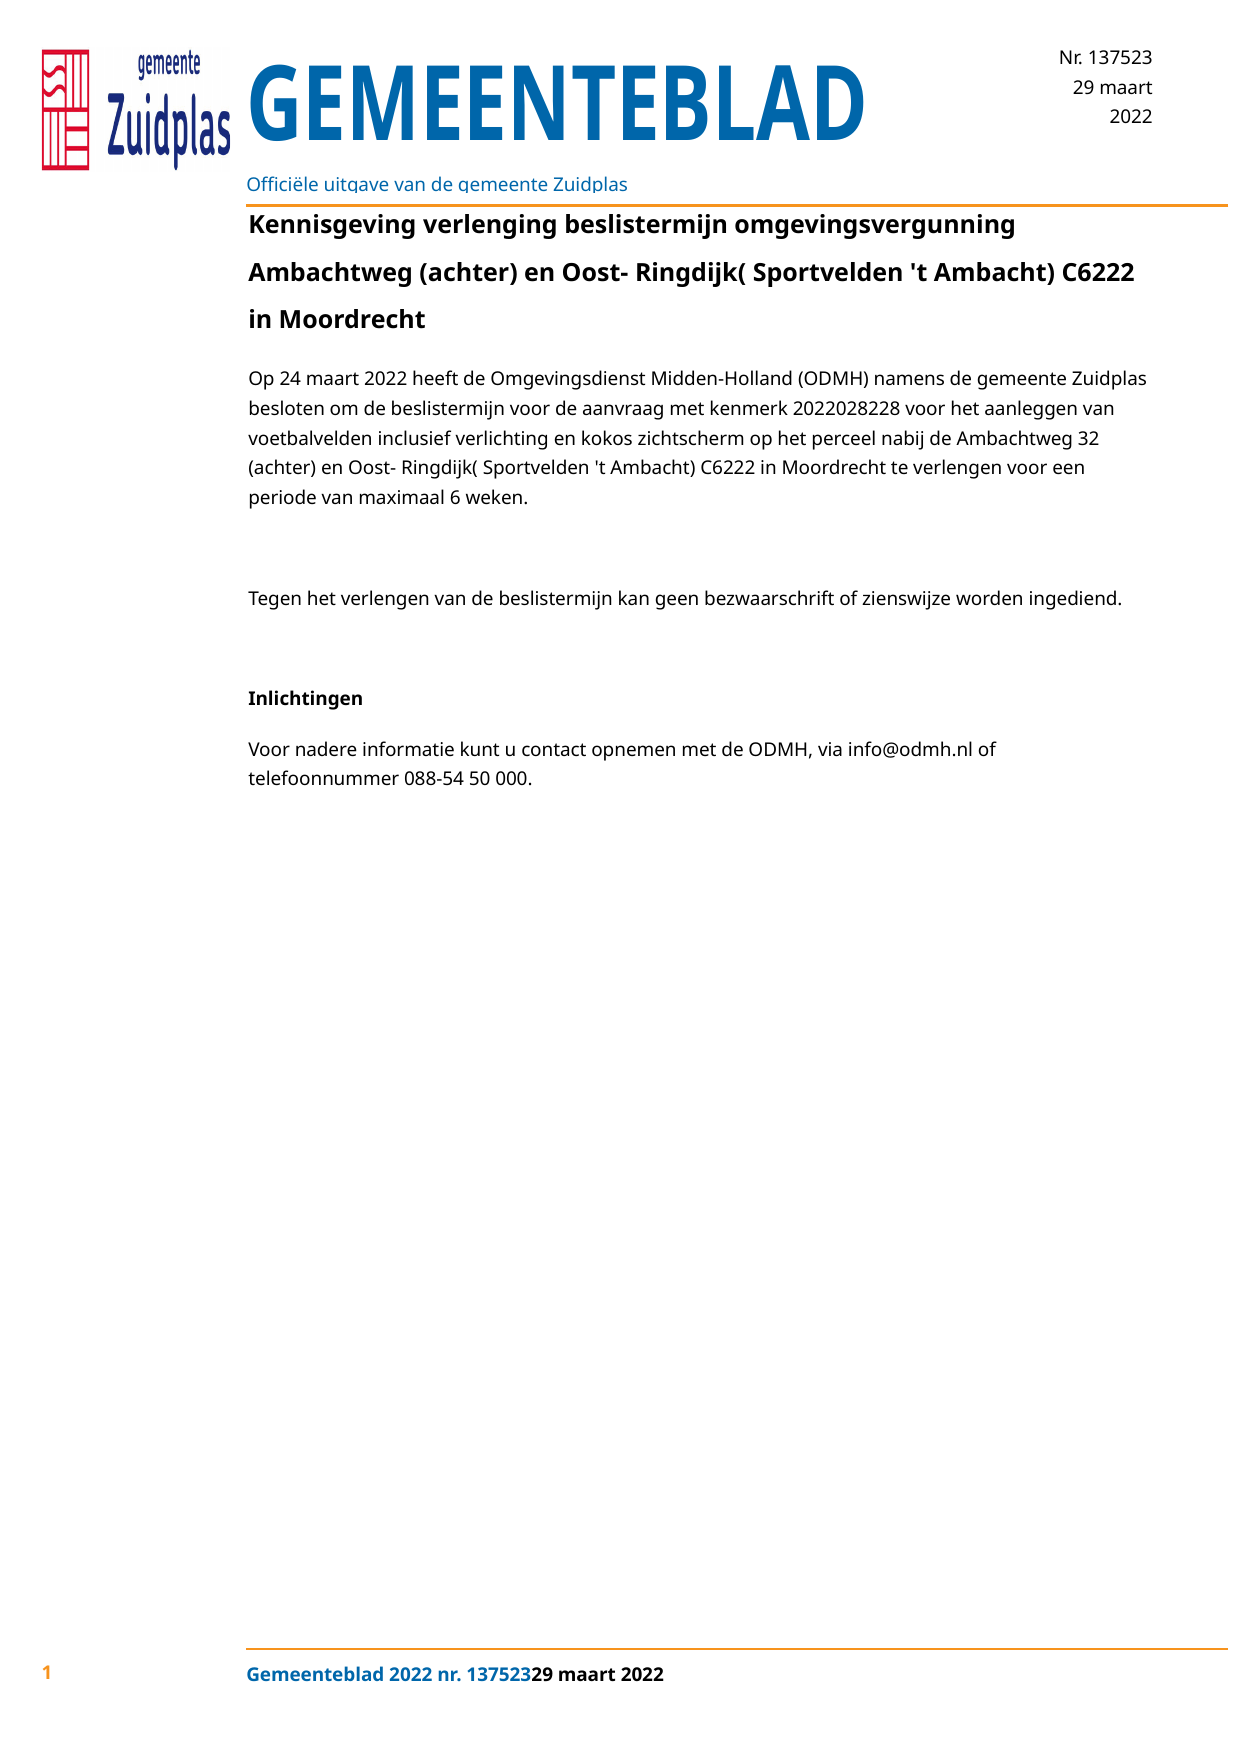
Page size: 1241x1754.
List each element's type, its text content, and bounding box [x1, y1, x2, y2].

text Voor nadere informatie kunt u contact opnemen met de ODMH, via info@odmh.nl of telefoonnummer 088-54 50 000. [248, 736, 1152, 791]
text Tegen het verlengen van de beslistermijn kan geen bezwaarschrift of zienswijze worden ingediend. [248, 585, 1152, 610]
text Op 24 maart 2022 heeft de Omgevingsdienst Midden-Holland (ODMH) namens de gemeente Zuidplas besloten om de beslistermijn voor de aanvraag met kenmerk 2022028228 voor het aanleggen van voetbalvelden inclusief verlichting en kokos zichtscherm op het perceel nabij de Ambachtweg 32 (achter) en Oost- Ringdijk( Sportvelden 't Ambacht) C6222 in Moordrecht te verlengen voor een periode van maximaal 6 weken. [248, 366, 1152, 509]
text Kennisgeving verlenging beslistermijn omgevingsvergunning Ambachtweg (achter) en Oost- Ringdijk( Sportvelden 't Ambacht) C6222 in Moordrecht [248, 207, 1152, 336]
text Inlichtingen [248, 686, 1152, 711]
picture [41, 47, 231, 172]
